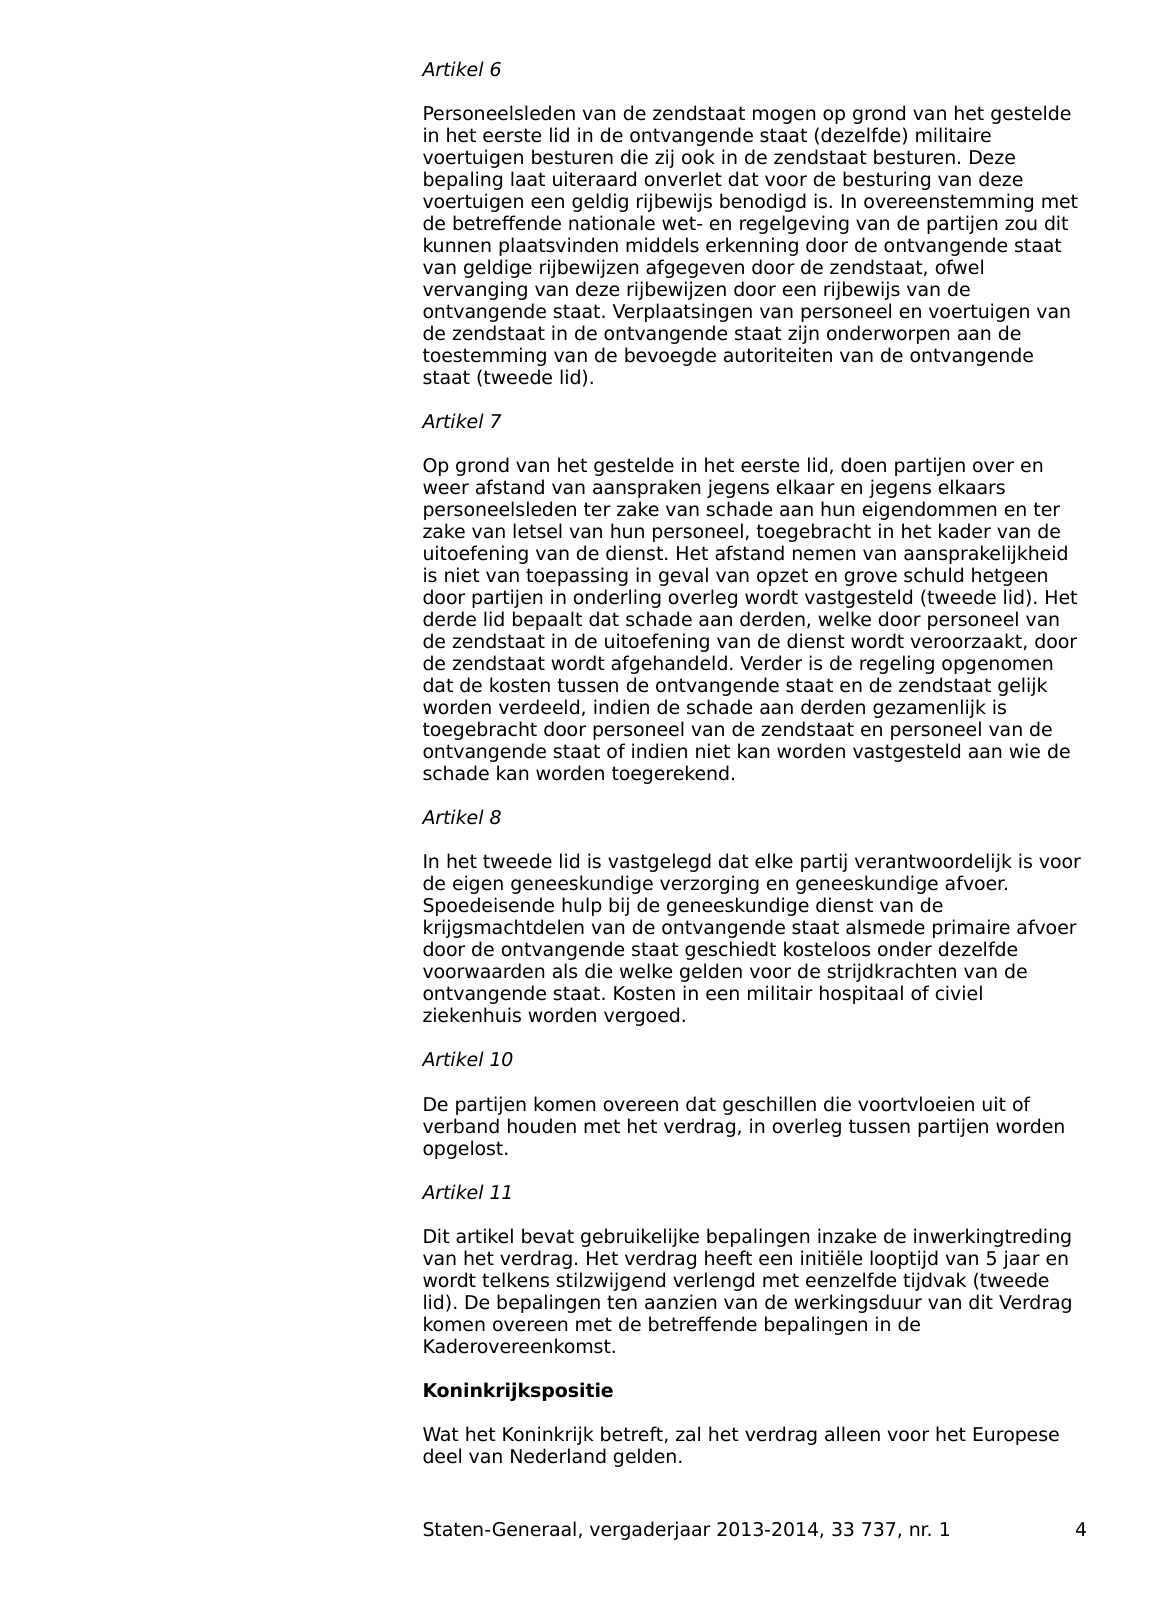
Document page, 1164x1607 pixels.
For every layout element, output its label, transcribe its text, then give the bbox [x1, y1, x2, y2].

subtitle Artikel 6 [422, 59, 1087, 81]
text De partijen komen overeen dat geschillen die voortvloeien uit of verband houden met het verdrag, in overleg tussen partijen worden opgelost. [422, 1093, 1087, 1159]
subtitle Artikel 7 [422, 411, 1087, 433]
subtitle Koninkrijkspositie [422, 1380, 1087, 1402]
text Dit artikel bevat gebruikelijke bepalingen inzake de inwerkingtreding van het verdrag. Het verdrag heeft een initiële looptijd van 5 jaar en wordt telkens stilzwijgend verlengd met eenzelfde tijdvak (tweede lid). De bepalingen ten aanzien van de werkingsduur van dit Verdrag komen overeen met de betreffende bepalingen in de Kaderovereenkomst. [422, 1226, 1087, 1358]
text Personeelsleden van de zendstaat mogen op grond van het gestelde in het eerste lid in de ontvangende staat (dezelfde) militaire voertuigen besturen die zij ook in de zendstaat besturen. Deze bepaling laat uiteraard onverlet dat voor de besturing van deze voertuigen een geldig rijbewijs benodigd is. In overeenstemming met de betreffende nationale wet- en regelgeving van de partijen zou dit kunnen plaatsvinden middels erkenning door de ontvangende staat van geldige rijbewijzen afgegeven door de zendstaat, ofwel vervanging van deze rijbewijzen door een rijbewijs van de ontvangende staat. Verplaatsingen van personeel en voertuigen van de zendstaat in de ontvangende staat zijn onderworpen aan de toestemming van de bevoegde autoriteiten van de ontvangende staat (tweede lid). [422, 103, 1087, 389]
text Op grond van het gestelde in het eerste lid, doen partijen over en weer afstand van aanspraken jegens elkaar en jegens elkaars personeelsleden ter zake van schade aan hun eigendommen en ter zake van letsel van hun personeel, toegebracht in het kader van de uitoefening van de dienst. Het afstand nemen van aansprakelijkheid is niet van toepassing in geval van opzet en grove schuld hetgeen door partijen in onderling overleg wordt vastgesteld (tweede lid). Het derde lid bepaalt dat schade aan derden, welke door personeel van de zendstaat in de uitoefening van de dienst wordt veroorzaakt, door de zendstaat wordt afgehandeld. Verder is de regeling opgenomen dat de kosten tussen de ontvangende staat en de zendstaat gelijk worden verdeeld, indien de schade aan derden gezamenlijk is toegebracht door personeel van de zendstaat en personeel van de ontvangende staat of indien niet kan worden vastgesteld aan wie de schade kan worden toegerekend. [422, 455, 1087, 785]
subtitle Artikel 11 [422, 1182, 1087, 1204]
text In het tweede lid is vastgelegd dat elke partij verantwoordelijk is voor de eigen geneeskundige verzorging en geneeskundige afvoer. Spoedeisende hulp bij de geneeskundige dienst van de krijgsmachtdelen van de ontvangende staat alsmede primaire afvoer door de ontvangende staat geschiedt kosteloos onder dezelfde voorwaarden als die welke gelden voor de strijdkrachten van de ontvangende staat. Kosten in een militair hospitaal of civiel ziekenhuis worden vergoed. [422, 851, 1087, 1027]
subtitle Artikel 10 [422, 1049, 1087, 1071]
subtitle Artikel 8 [422, 807, 1087, 829]
text Wat het Koninkrijk betreft, zal het verdrag alleen voor het Europese deel van Nederland gelden. [422, 1424, 1087, 1468]
